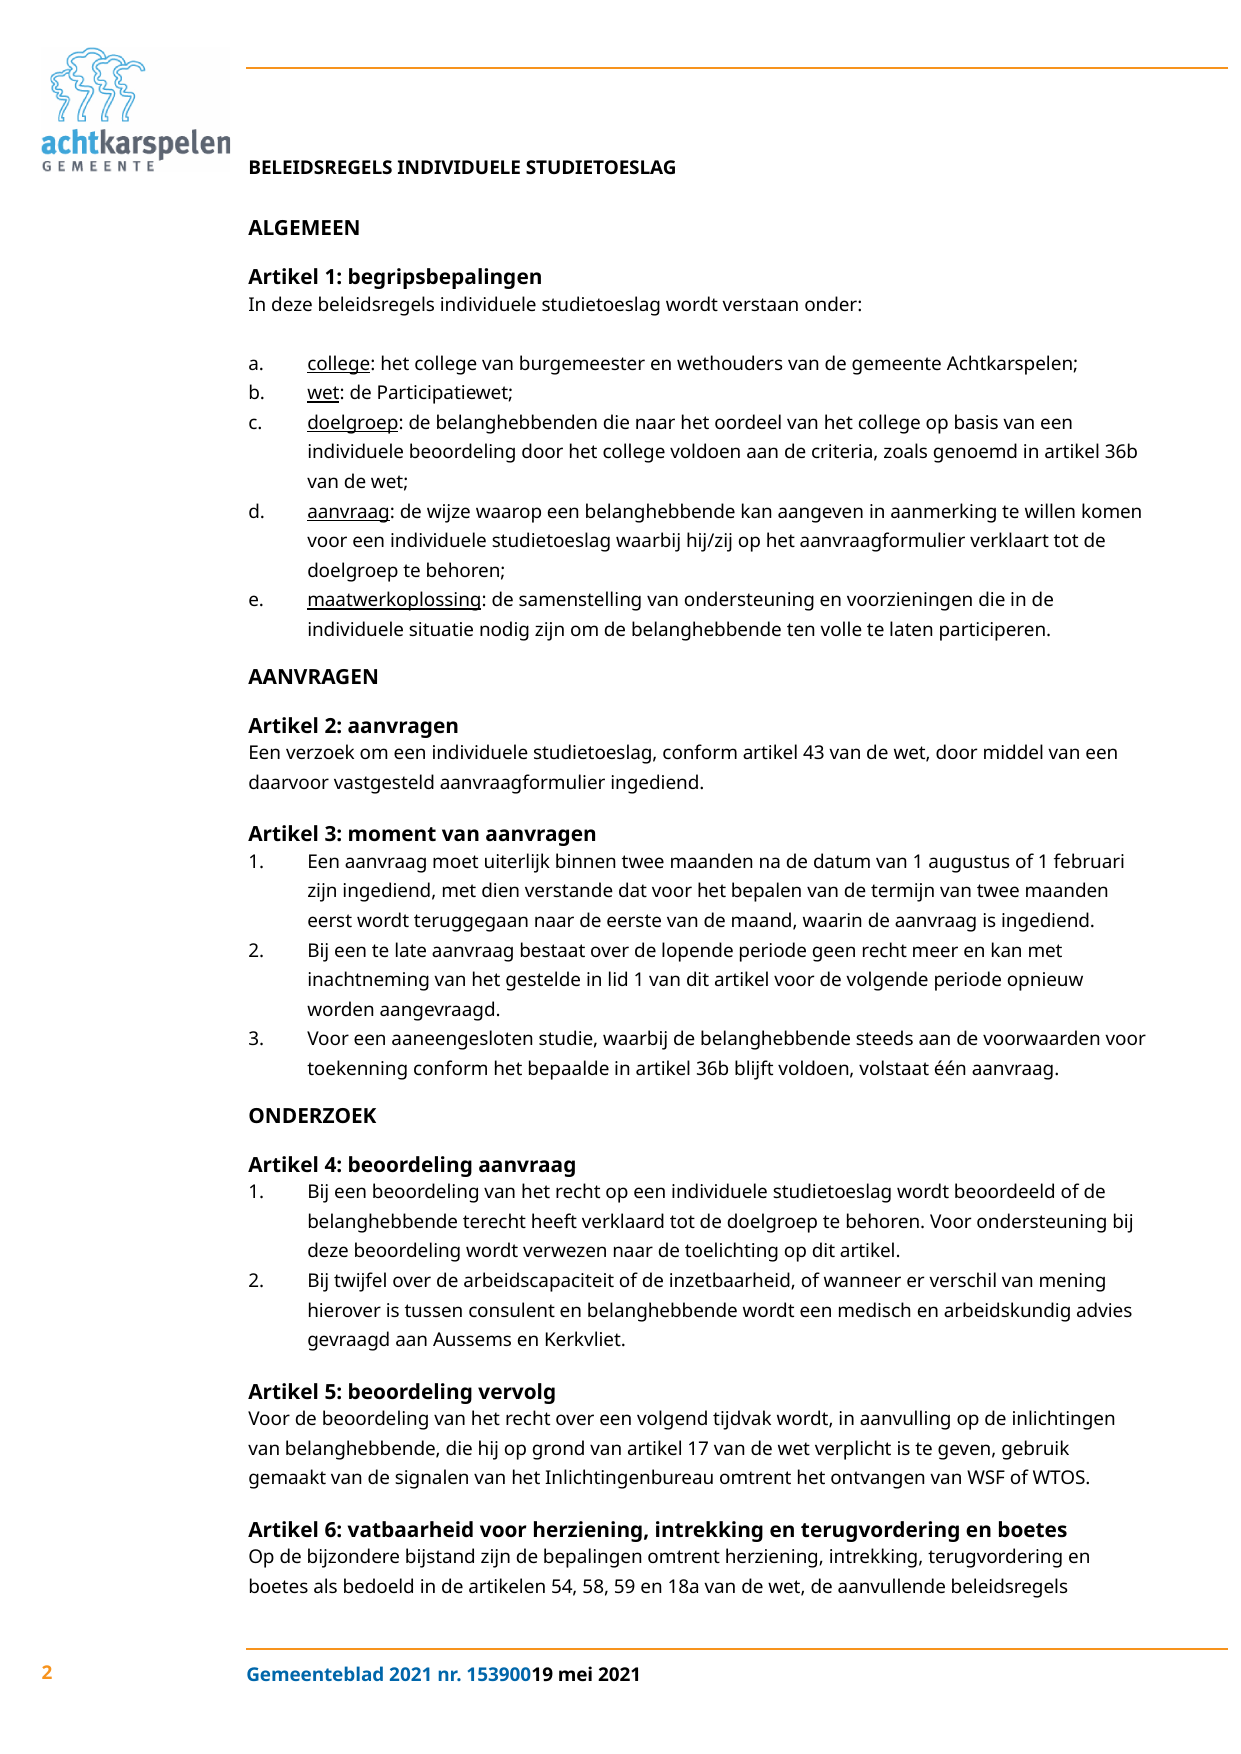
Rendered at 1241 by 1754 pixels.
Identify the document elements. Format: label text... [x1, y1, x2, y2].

text Artikel 6: vatbaarheid voor herziening, intrekking en terugvordering en boetes [248, 1515, 1152, 1543]
text ONDERZOEK [248, 1101, 1152, 1129]
text Voor de beoordeling van het recht over een volgend tijdvak wordt, in aanvulling op de inlichtingen van belanghebbende, die hij op grond van artikel 17 van de wet verplicht is te geven, gebruik gemaakt van de signalen van het Inlichtingenbureau omtrent het ontvangen van WSF of WTOS. [248, 1405, 1152, 1490]
text Artikel 5: beoordeling vervolg [248, 1377, 1152, 1405]
text Artikel 4: beoordeling aanvraag [248, 1150, 1152, 1178]
text BELEIDSREGELS INDIVIDUELE STUDIETOESLAG [248, 154, 1152, 180]
text In deze beleidsregels individuele studietoeslag wordt verstaan onder: [248, 291, 1152, 317]
list Bij twijfel over de arbeidscapaciteit of de inzetbaarheid, of wanneer er verschil van mening hierover is tussen consulent en belanghebbende wordt een medisch en arbeidskundig advies gevraagd aan Aussems en Kerkvliet. [248, 1267, 1152, 1352]
list maatwerkoplossing: de samenstelling van ondersteuning en voorzieningen die in de individuele situatie nodig zijn om de belanghebbende ten volle te laten participeren. [248, 587, 1152, 642]
list college: het college van burgemeester en wethouders van de gemeente Achtkarspelen; [248, 350, 1152, 376]
text AANVRAGEN [248, 662, 1152, 690]
text Artikel 3: moment van aanvragen [248, 819, 1152, 848]
text Een verzoek om een individuele studietoeslag, conform artikel 43 van de wet, door middel van een daarvoor vastgesteld aanvraagformulier ingediend. [248, 739, 1152, 795]
list Bij een te late aanvraag bestaat over de lopende periode geen recht meer en kan met inachtneming van het gestelde in lid 1 van dit artikel voor de volgende periode opnieuw worden aangevraagd. [248, 937, 1152, 1022]
list Bij een beoordeling van het recht op een individuele studietoeslag wordt beoordeeld of de belanghebbende terecht heeft verklaard tot de doelgroep te behoren. Voor ondersteuning bij deze beoordeling wordt verwezen naar de toelichting op dit artikel. [248, 1178, 1152, 1263]
list aanvraag: de wijze waarop een belanghebbende kan aangeven in aanmerking te willen komen voor een individuele studietoeslag waarbij hij/zij op het aanvraagformulier verklaart tot de doelgroep te behoren; [248, 498, 1152, 583]
list wet: de Participatiewet; [248, 379, 1152, 405]
list doelgroep: de belanghebbenden die naar het oordeel van het college op basis van een individuele beoordeling door het college voldoen aan de criteria, zoals genoemd in artikel 36b van de wet; [248, 409, 1152, 494]
text Op de bijzondere bijstand zijn de bepalingen omtrent herziening, intrekking, terugvordering en boetes als bedoeld in de artikelen 54, 58, 59 en 18a van de wet, de aanvullende beleidsregels [248, 1543, 1152, 1598]
picture [41, 47, 231, 172]
text Artikel 2: aanvragen [248, 711, 1152, 739]
list Voor een aaneengesloten studie, waarbij de belanghebbende steeds aan de voorwaarden voor toekenning conform het bepaalde in artikel 36b blijft voldoen, volstaat één aanvraag. [248, 1026, 1152, 1081]
list Een aanvraag moet uiterlijk binnen twee maanden na de datum van 1 augustus of 1 februari zijn ingediend, met dien verstande dat voor het bepalen van de termijn van twee maanden eerst wordt teruggegaan naar de eerste van de maand, waarin de aanvraag is ingediend. [248, 848, 1152, 933]
text Artikel 1: begripsbepalingen [248, 262, 1152, 291]
text ALGEMEEN [248, 213, 1152, 242]
